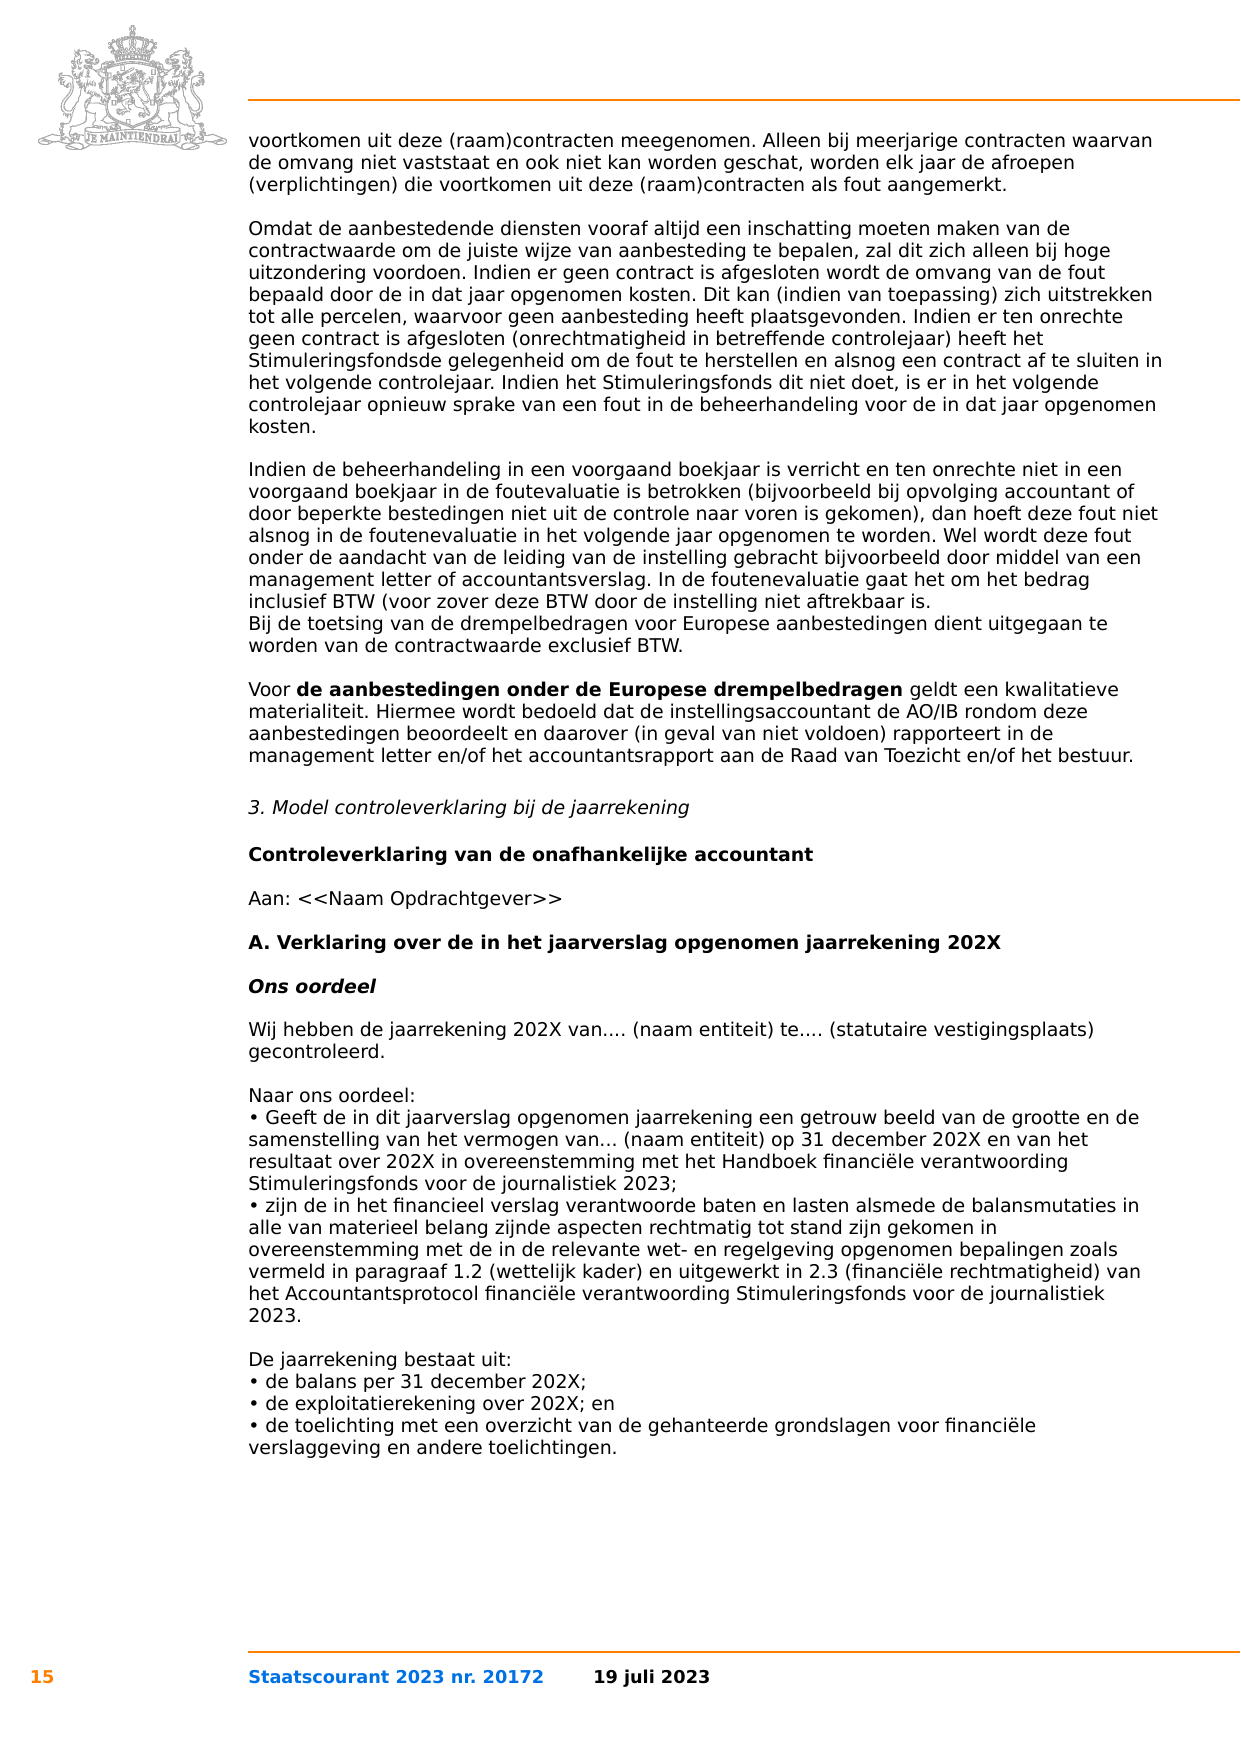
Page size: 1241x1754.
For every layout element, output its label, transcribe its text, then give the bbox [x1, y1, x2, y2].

subtitle Ons oordeel [248, 976, 1163, 997]
text Voor de aanbestedingen onder de Europese drempelbedragen geldt een kwalitatieve materialiteit. Hiermee wordt bedoeld dat de instellingsaccountant de AO/IB rondom deze aanbestedingen beoordeelt en daarover (in geval van niet voldoen) rapporteert in de management letter en/of het accountantsrapport aan de Raad van Toezicht en/of het bestuur. [248, 679, 1163, 767]
text • Geeft de in dit jaarverslag opgenomen jaarrekening een getrouw beeld van de grootte en de samenstelling van het vermogen van... (naam entiteit) op 31 december 202X en van het resultaat over 202X in overeenstemming met het Handboek financiële verantwoording Stimuleringsfonds voor de journalistiek 2023; [248, 1107, 1163, 1195]
subtitle Controleverklaring van de onafhankelijke accountant [248, 844, 1163, 866]
text • de toelichting met een overzicht van de gehanteerde grondslagen voor financiële verslaggeving en andere toelichtingen. [248, 1415, 1163, 1459]
text Indien de beheerhandeling in een voorgaand boekjaar is verricht en ten onrechte niet in een voorgaand boekjaar in de foutevaluatie is betrokken (bijvoorbeeld bij opvolging accountant of door beperkte bestedingen niet uit de controle naar voren is gekomen), dan hoeft deze fout niet alsnog in de foutenevaluatie in het volgende jaar opgenomen te worden. Wel wordt deze fout onder de aandacht van de leiding van de instelling gebracht bijvoorbeeld door middel van een management letter of accountantsverslag. In de foutenevaluatie gaat het om het bedrag inclusief BTW (voor zover deze BTW door de instelling niet aftrekbaar is. [248, 459, 1163, 613]
text Bij de toetsing van de drempelbedragen voor Europese aanbestedingen dient uitgegaan te worden van de contractwaarde exclusief BTW. [248, 613, 1163, 657]
text • de balans per 31 december 202X; [248, 1371, 1163, 1393]
text Wij hebben de jaarrekening 202X van.... (naam entiteit) te.... (statutaire vestigingsplaats) gecontroleerd. [248, 1019, 1163, 1063]
text De jaarrekening bestaat uit: [248, 1349, 1163, 1371]
text Aan: <<Naam Opdrachtgever>> [248, 888, 1163, 910]
text Naar ons oordeel: [248, 1085, 1163, 1107]
text Omdat de aanbestedende diensten vooraf altijd een inschatting moeten maken van de contractwaarde om de juiste wijze van aanbesteding te bepalen, zal dit zich alleen bij hoge uitzondering voordoen. Indien er geen contract is afgesloten wordt de omvang van de fout bepaald door de in dat jaar opgenomen kosten. Dit kan (indien van toepassing) zich uitstrekken tot alle percelen, waarvoor geen aanbesteding heeft plaatsgevonden. Indien er ten onrechte geen contract is afgesloten (onrechtmatigheid in betreffende controlejaar) heeft het Stimuleringsfondsde gelegenheid om de fout te herstellen en alsnog een contract af te sluiten in het volgende controlejaar. Indien het Stimuleringsfonds dit niet doet, is er in het volgende controlejaar opnieuw sprake van een fout in de beheerhandeling voor de in dat jaar opgenomen kosten. [248, 218, 1163, 437]
subtitle A. Verklaring over de in het jaarverslag opgenomen jaarrekening 202X [248, 932, 1163, 954]
picture [38, 25, 227, 150]
subtitle 3. Model controleverklaring bij de jaarrekening [248, 797, 1163, 819]
text voortkomen uit deze (raam)contracten meegenomen. Alleen bij meerjarige contracten waarvan de omvang niet vaststaat en ook niet kan worden geschat, worden elk jaar de afroepen (verplichtingen) die voortkomen uit deze (raam)contracten als fout aangemerkt. [248, 130, 1163, 196]
text • de exploitatierekening over 202X; en [248, 1393, 1163, 1415]
text • zijn de in het financieel verslag verantwoorde baten en lasten alsmede de balansmutaties in alle van materieel belang zijnde aspecten rechtmatig tot stand zijn gekomen in overeenstemming met de in de relevante wet- en regelgeving opgenomen bepalingen zoals vermeld in paragraaf 1.2 (wettelijk kader) en uitgewerkt in 2.3 (financiële rechtmatigheid) van het Accountantsprotocol financiële verantwoording Stimuleringsfonds voor de journalistiek 2023. [248, 1195, 1163, 1327]
